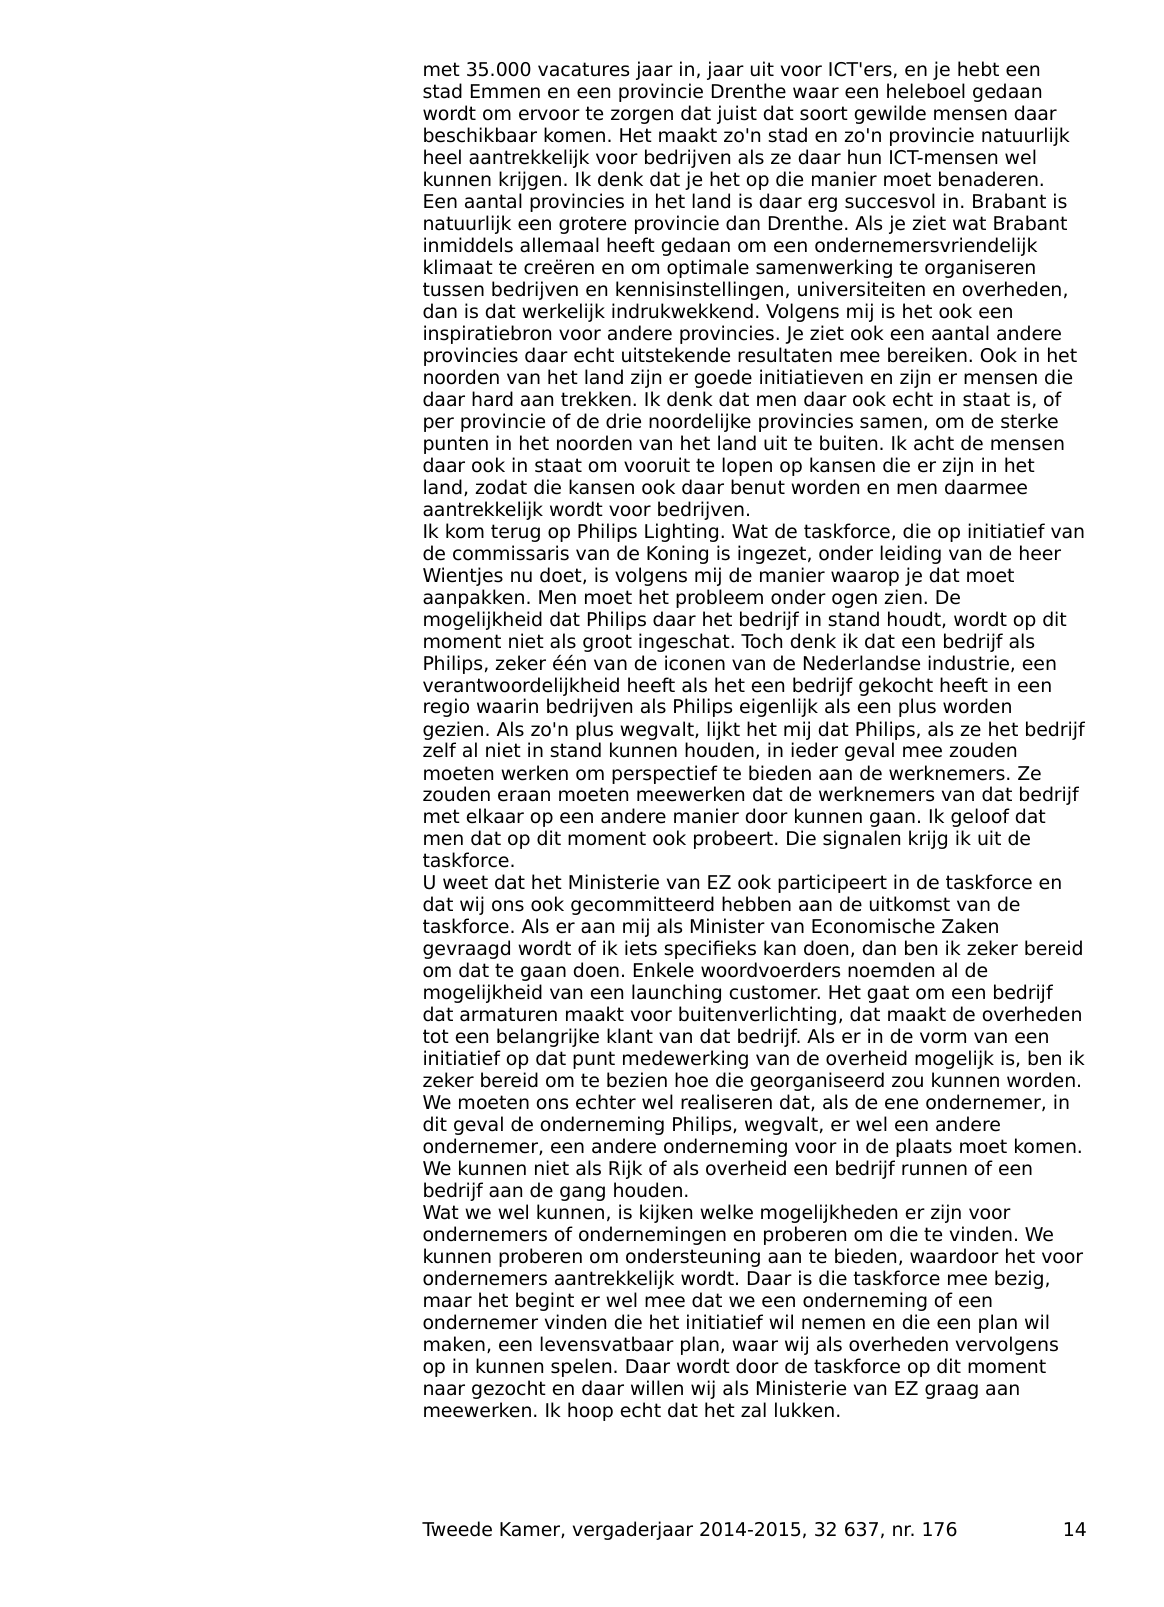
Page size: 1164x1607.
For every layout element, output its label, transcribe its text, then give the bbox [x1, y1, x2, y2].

text Een aantal provincies in het land is daar erg succesvol in. Brabant is natuurlijk een grotere provincie dan Drenthe. Als je ziet wat Brabant inmiddels allemaal heeft gedaan om een ondernemersvriendelijk klimaat te creëren en om optimale samenwerking te organiseren tussen bedrijven en kennisinstellingen, universiteiten en overheden, dan is dat werkelijk indrukwekkend. Volgens mij is het ook een inspiratiebron voor andere provincies. Je ziet ook een aantal andere provincies daar echt uitstekende resultaten mee bereiken. Ook in het noorden van het land zijn er goede initiatieven en zijn er mensen die daar hard aan trekken. Ik denk dat men daar ook echt in staat is, of per provincie of de drie noordelijke provincies samen, om de sterke punten in het noorden van het land uit te buiten. Ik acht de mensen daar ook in staat om vooruit te lopen op kansen die er zijn in het land, zodat die kansen ook daar benut worden en men daarmee aantrekkelijk wordt voor bedrijven. [422, 191, 1087, 521]
text Wat we wel kunnen, is kijken welke mogelijkheden er zijn voor ondernemers of ondernemingen en proberen om die te vinden. We kunnen proberen om ondersteuning aan te bieden, waardoor het voor ondernemers aantrekkelijk wordt. Daar is die taskforce mee bezig, maar het begint er wel mee dat we een onderneming of een ondernemer vinden die het initiatief wil nemen en die een plan wil maken, een levensvatbaar plan, waar wij als overheden vervolgens op in kunnen spelen. Daar wordt door de taskforce op dit moment naar gezocht en daar willen wij als Ministerie van EZ graag aan meewerken. Ik hoop echt dat het zal lukken. [422, 1202, 1087, 1422]
text Ik kom terug op Philips Lighting. Wat de taskforce, die op initiatief van de commissaris van de Koning is ingezet, onder leiding van de heer Wientjes nu doet, is volgens mij de manier waarop je dat moet aanpakken. Men moet het probleem onder ogen zien. De mogelijkheid dat Philips daar het bedrijf in stand houdt, wordt op dit moment niet als groot ingeschat. Toch denk ik dat een bedrijf als Philips, zeker één van de iconen van de Nederlandse industrie, een verantwoordelijkheid heeft als het een bedrijf gekocht heeft in een regio waarin bedrijven als Philips eigenlijk als een plus worden gezien. Als zo'n plus wegvalt, lijkt het mij dat Philips, als ze het bedrijf zelf al niet in stand kunnen houden, in ieder geval mee zouden moeten werken om perspectief te bieden aan de werknemers. Ze zouden eraan moeten meewerken dat de werknemers van dat bedrijf met elkaar op een andere manier door kunnen gaan. Ik geloof dat men dat op dit moment ook probeert. Die signalen krijg ik uit de taskforce. [422, 521, 1087, 872]
text U weet dat het Ministerie van EZ ook participeert in de taskforce en dat wij ons ook gecommitteerd hebben aan de uitkomst van de taskforce. Als er aan mij als Minister van Economische Zaken gevraagd wordt of ik iets specifieks kan doen, dan ben ik zeker bereid om dat te gaan doen. Enkele woordvoerders noemden al de mogelijkheid van een launching customer. Het gaat om een bedrijf dat armaturen maakt voor buitenverlichting, dat maakt de overheden tot een belangrijke klant van dat bedrijf. Als er in de vorm van een initiatief op dat punt medewerking van de overheid mogelijk is, ben ik zeker bereid om te bezien hoe die georganiseerd zou kunnen worden. We moeten ons echter wel realiseren dat, als de ene ondernemer, in dit geval de onderneming Philips, wegvalt, er wel een andere ondernemer, een andere onderneming voor in de plaats moet komen. We kunnen niet als Rijk of als overheid een bedrijf runnen of een bedrijf aan de gang houden. [422, 872, 1087, 1202]
text met 35.000 vacatures jaar in, jaar uit voor ICT'ers, en je hebt een stad Emmen en een provincie Drenthe waar een heleboel gedaan wordt om ervoor te zorgen dat juist dat soort gewilde mensen daar beschikbaar komen. Het maakt zo'n stad en zo'n provincie natuurlijk heel aantrekkelijk voor bedrijven als ze daar hun ICT-mensen wel kunnen krijgen. Ik denk dat je het op die manier moet benaderen. [422, 59, 1087, 191]
